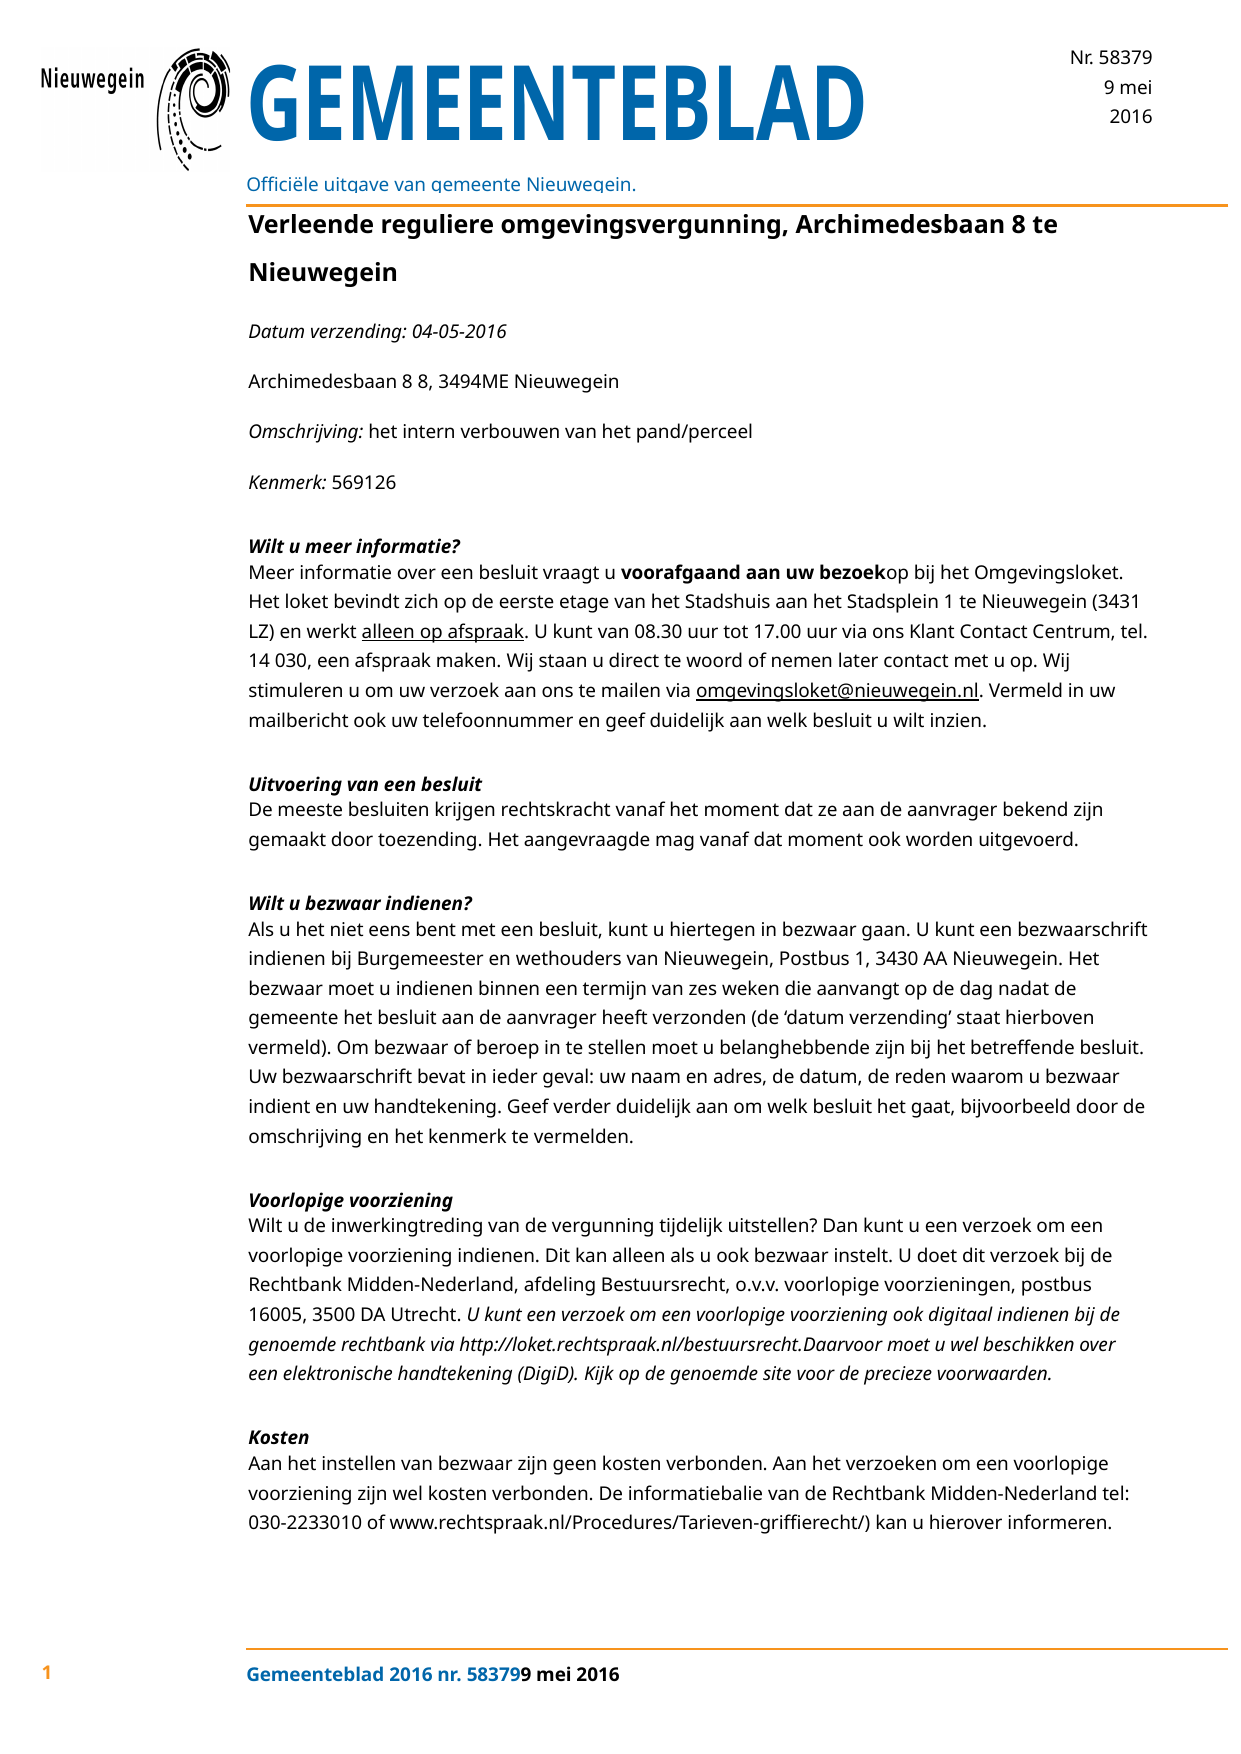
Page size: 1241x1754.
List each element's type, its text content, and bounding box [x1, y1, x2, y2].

picture [41, 47, 231, 172]
text Aan het instellen van bezwaar zijn geen kosten verbonden. Aan het verzoeken om een voorlopige voorziening zijn wel kosten verbonden. De informatiebalie van de Rechtbank Midden-Nederland tel: 030-2233010 of www.rechtspraak.nl/Procedures/Tarieven-griffierecht/) kan u hierover informeren. [248, 1450, 1152, 1535]
text Kenmerk: 569126 [248, 469, 1152, 495]
text De meeste besluiten krijgen rechtskracht vanaf het moment dat ze aan de aanvrager bekend zijn gemaakt door toezending. Het aangevraagde mag vanaf dat moment ook worden uitgevoerd. [248, 796, 1152, 852]
text Wilt u meer informatie? [248, 533, 1152, 559]
text Uitvoering van een besluit [248, 771, 1152, 796]
text Voorlopige voorziening [248, 1187, 1152, 1212]
text Archimedesbaan 8 8, 3494ME Nieuwegein [248, 368, 1152, 394]
text Wilt u bezwaar indienen? [248, 890, 1152, 916]
text Omschrijving: het intern verbouwen van het pand/perceel [248, 419, 1152, 444]
text Als u het niet eens bent met een besluit, kunt u hiertegen in bezwaar gaan. U kunt een bezwaarschrift indienen bij Burgemeester en wethouders van Nieuwegein, Postbus 1, 3430 AA Nieuwegein. Het bezwaar moet u indienen binnen een termijn van zes weken die aanvangt op de dag nadat de gemeente het besluit aan de aanvrager heeft verzonden (de ‘datum verzending’ staat hierboven vermeld). Om bezwaar of beroep in te stellen moet u belanghebbende zijn bij het betreffende besluit. Uw bezwaarschrift bevat in ieder geval: uw naam en adres, de datum, de reden waarom u bezwaar indient en uw handtekening. Geef verder duidelijk aan om welk besluit het gaat, bijvoorbeeld door de omschrijving en het kenmerk te vermelden. [248, 916, 1152, 1148]
text Meer informatie over een besluit vraagt u voorafgaand aan uw bezoekop bij het Omgevingsloket. Het loket bevindt zich op de eerste etage van het Stadshuis aan het Stadsplein 1 te Nieuwegein (3431 LZ) en werkt alleen op afspraak. U kunt van 08.30 uur tot 17.00 uur via ons Klant Contact Centrum, tel. 14 030, een afspraak maken. Wij staan u direct te woord of nemen later contact met u op. Wij stimuleren u om uw verzoek aan ons te mailen via omgevingsloket@nieuwegein.nl. Vermeld in uw mailbericht ook uw telefoonnummer en geef duidelijk aan welk besluit u wilt inzien. [248, 559, 1152, 732]
text Datum verzending: 04-05-2016 [248, 318, 1152, 344]
text Kosten [248, 1424, 1152, 1450]
text Wilt u de inwerkingtreding van de vergunning tijdelijk uitstellen? Dan kunt u een verzoek om een voorlopige voorziening indienen. Dit kan alleen als u ook bezwaar instelt. U doet dit verzoek bij de Rechtbank Midden-Nederland, afdeling Bestuursrecht, o.v.v. voorlopige voorzieningen, postbus 16005, 3500 DA Utrecht. U kunt een verzoek om een voorlopige voorziening ook digitaal indienen bij de genoemde rechtbank via http://loket.rechtspraak.nl/bestuursrecht.Daarvoor moet u wel beschikken over een elektronische handtekening (DigiD). Kijk op de genoemde site voor de precieze voorwaarden. [248, 1212, 1152, 1386]
text Verleende reguliere omgevingsvergunning, Archimedesbaan 8 te Nieuwegein [248, 207, 1152, 288]
